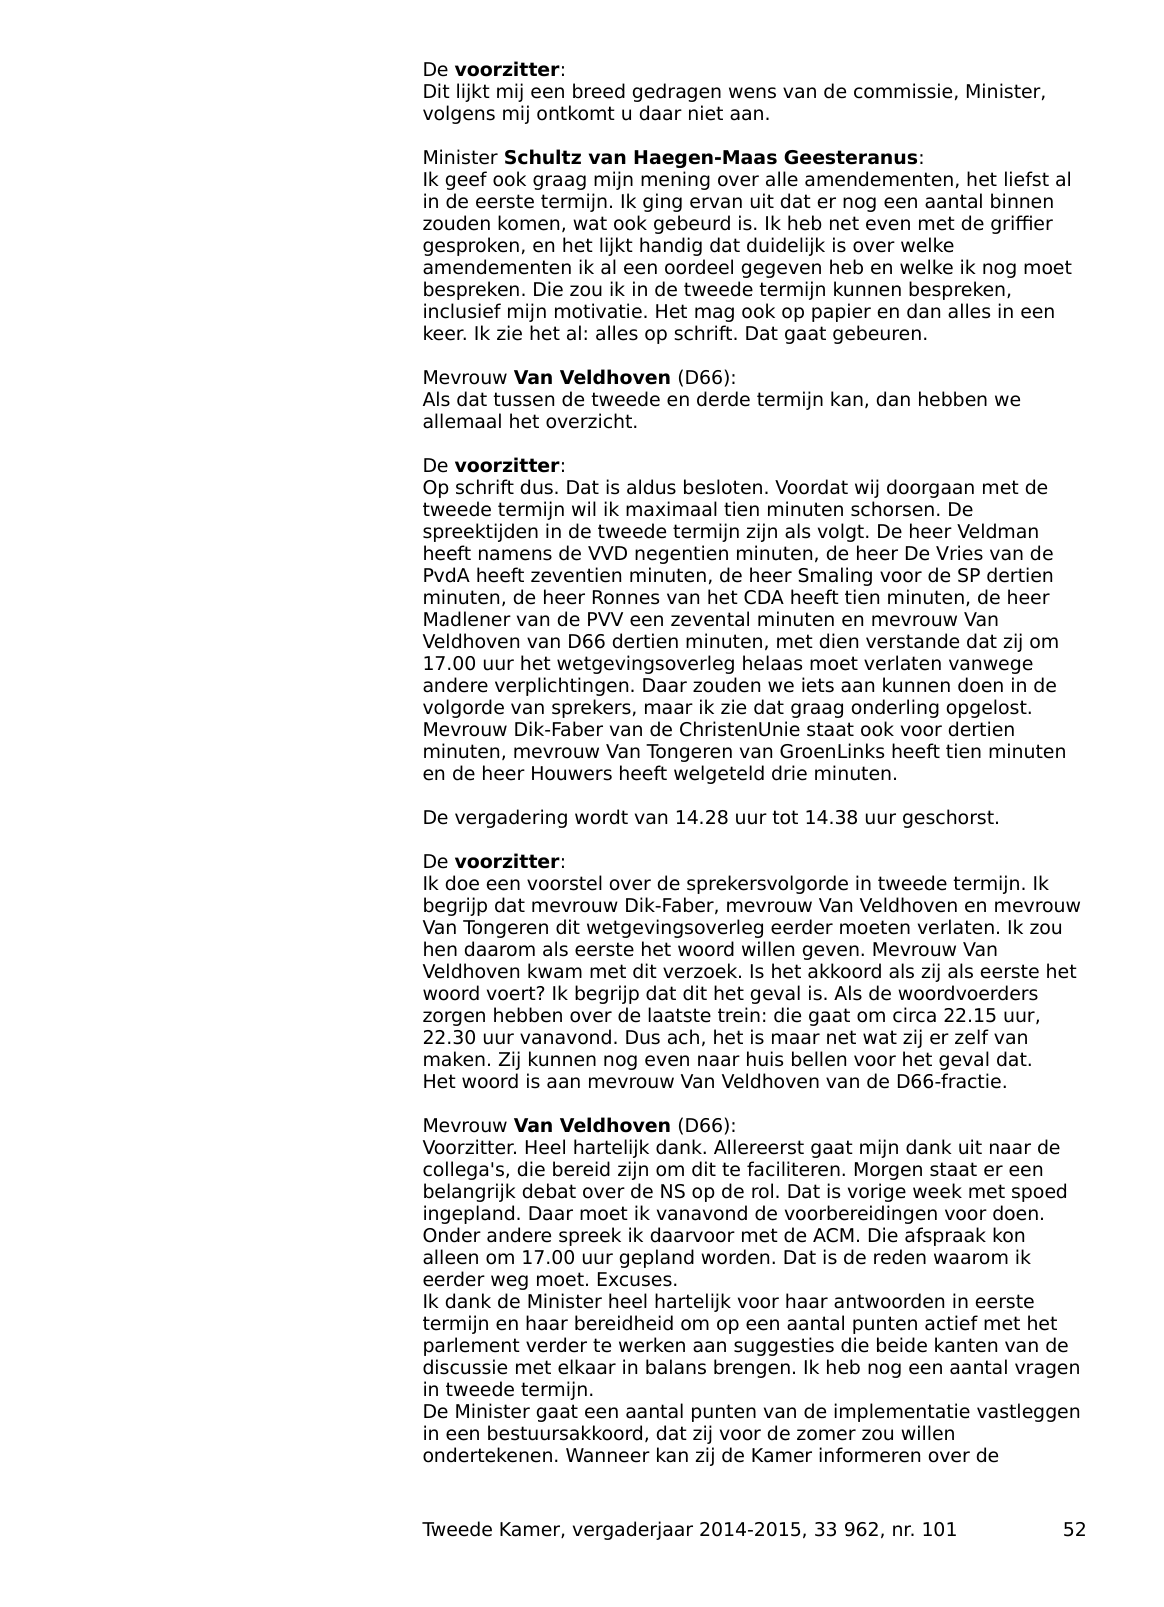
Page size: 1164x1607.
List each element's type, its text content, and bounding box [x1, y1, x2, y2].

text Mevrouw Van Veldhoven (D66): [422, 1115, 1087, 1137]
text Ik dank de Minister heel hartelijk voor haar antwoorden in eerste termijn en haar bereidheid om op een aantal punten actief met het parlement verder te werken aan suggesties die beide kanten van de discussie met elkaar in balans brengen. Ik heb nog een aantal vragen in tweede termijn. [422, 1291, 1087, 1401]
text Als dat tussen de tweede en derde termijn kan, dan hebben we allemaal het overzicht. [422, 389, 1087, 433]
text Minister Schultz van Haegen-Maas Geesteranus: [422, 147, 1087, 169]
text Voorzitter. Heel hartelijk dank. Allereerst gaat mijn dank uit naar de collega's, die bereid zijn om dit te faciliteren. Morgen staat er een belangrijk debat over de NS op de rol. Dat is vorige week met spoed ingepland. Daar moet ik vanavond de voorbereidingen voor doen. Onder andere spreek ik daarvoor met de ACM. Die afspraak kon alleen om 17.00 uur gepland worden. Dat is de reden waarom ik eerder weg moet. Excuses. [422, 1137, 1087, 1291]
text De Minister gaat een aantal punten van de implementatie vastleggen in een bestuursakkoord, dat zij voor de zomer zou willen ondertekenen. Wanneer kan zij de Kamer informeren over de [422, 1401, 1087, 1467]
text De voorzitter: [422, 851, 1087, 873]
text Mevrouw Van Veldhoven (D66): [422, 367, 1087, 389]
text Ik doe een voorstel over de sprekersvolgorde in tweede termijn. Ik begrijp dat mevrouw Dik-Faber, mevrouw Van Veldhoven en mevrouw Van Tongeren dit wetgevingsoverleg eerder moeten verlaten. Ik zou hen daarom als eerste het woord willen geven. Mevrouw Van Veldhoven kwam met dit verzoek. Is het akkoord als zij als eerste het woord voert? Ik begrijp dat dit het geval is. Als de woordvoerders zorgen hebben over de laatste trein: die gaat om circa 22.15 uur, 22.30 uur vanavond. Dus ach, het is maar net wat zij er zelf van maken. Zij kunnen nog even naar huis bellen voor het geval dat. [422, 873, 1087, 1071]
text De vergadering wordt van 14.28 uur tot 14.38 uur geschorst. [422, 807, 1087, 829]
text De voorzitter: [422, 59, 1087, 81]
text Ik geef ook graag mijn mening over alle amendementen, het liefst al in de eerste termijn. Ik ging ervan uit dat er nog een aantal binnen zouden komen, wat ook gebeurd is. Ik heb net even met de griffier gesproken, en het lijkt handig dat duidelijk is over welke amendementen ik al een oordeel gegeven heb en welke ik nog moet bespreken. Die zou ik in de tweede termijn kunnen bespreken, inclusief mijn motivatie. Het mag ook op papier en dan alles in een keer. Ik zie het al: alles op schrift. Dat gaat gebeuren. [422, 169, 1087, 345]
text Op schrift dus. Dat is aldus besloten. Voordat wij doorgaan met de tweede termijn wil ik maximaal tien minuten schorsen. De spreektijden in de tweede termijn zijn als volgt. De heer Veldman heeft namens de VVD negentien minuten, de heer De Vries van de PvdA heeft zeventien minuten, de heer Smaling voor de SP dertien minuten, de heer Ronnes van het CDA heeft tien minuten, de heer Madlener van de PVV een zevental minuten en mevrouw Van Veldhoven van D66 dertien minuten, met dien verstande dat zij om 17.00 uur het wetgevingsoverleg helaas moet verlaten vanwege andere verplichtingen. Daar zouden we iets aan kunnen doen in de volgorde van sprekers, maar ik zie dat graag onderling opgelost. Mevrouw Dik-Faber van de ChristenUnie staat ook voor dertien minuten, mevrouw Van Tongeren van GroenLinks heeft tien minuten en de heer Houwers heeft welgeteld drie minuten. [422, 477, 1087, 785]
text Dit lijkt mij een breed gedragen wens van de commissie, Minister, volgens mij ontkomt u daar niet aan. [422, 81, 1087, 125]
text De voorzitter: [422, 455, 1087, 477]
text Het woord is aan mevrouw Van Veldhoven van de D66-fractie. [422, 1071, 1087, 1093]
